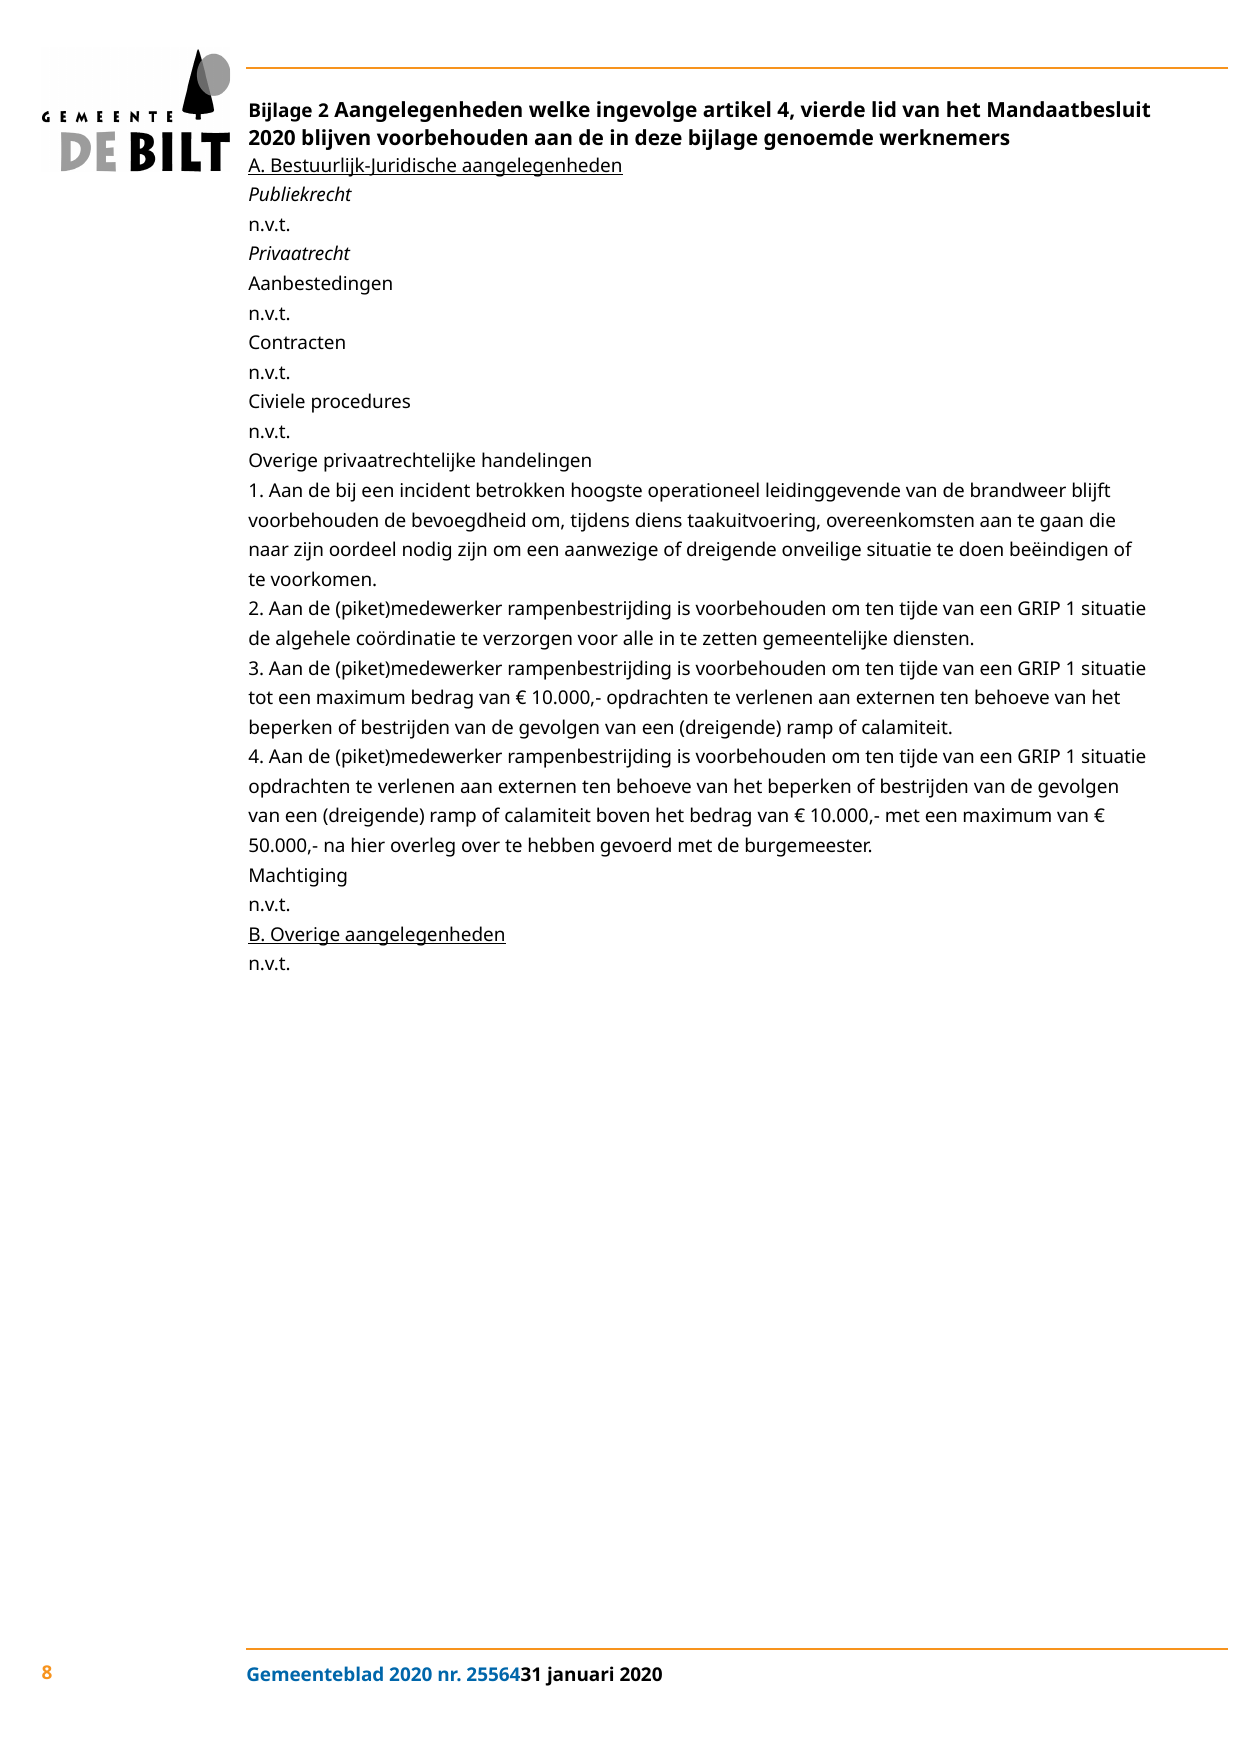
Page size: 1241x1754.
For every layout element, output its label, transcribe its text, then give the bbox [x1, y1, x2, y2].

text Privaatrecht [248, 241, 1152, 266]
picture [41, 47, 231, 172]
text 3. Aan de (piket)medewerker rampenbestrijding is voorbehouden om ten tijde van een GRIP 1 situatie tot een maximum bedrag van € 10.000,- opdrachten te verlenen aan externen ten behoeve van het beperken of bestrijden van de gevolgen van een (dreigende) ramp of calamiteit. [248, 655, 1152, 739]
text n.v.t. [248, 891, 1152, 917]
text Machtiging [248, 862, 1152, 887]
text n.v.t. [248, 418, 1152, 444]
text Bijlage 2 Aangelegenheden welke ingevolge artikel 4, vierde lid van het Mandaatbesluit 2020 blijven voorbehouden aan de in deze bijlage genoemde werknemers [248, 95, 1152, 152]
text Civiele procedures [248, 388, 1152, 414]
text Aanbestedingen [248, 270, 1152, 296]
text n.v.t. [248, 300, 1152, 325]
text 1. Aan de bij een incident betrokken hoogste operationeel leidinggevende van de brandweer blijft voorbehouden de bevoegdheid om, tijdens diens taakuitvoering, overeenkomsten aan te gaan die naar zijn oordeel nodig zijn om een aanwezige of dreigende onveilige situatie te doen beëindigen of te voorkomen. [248, 477, 1152, 592]
text 2. Aan de (piket)medewerker rampenbestrijding is voorbehouden om ten tijde van een GRIP 1 situatie de algehele coördinatie te verzorgen voor alle in te zetten gemeentelijke diensten. [248, 596, 1152, 651]
text Contracten [248, 329, 1152, 355]
text Publiekrecht [248, 181, 1152, 207]
text Overige privaatrechtelijke handelingen [248, 448, 1152, 473]
text A. Bestuurlijk-Juridische aangelegenheden [248, 152, 1152, 177]
text 4. Aan de (piket)medewerker rampenbestrijding is voorbehouden om ten tijde van een GRIP 1 situatie opdrachten te verlenen aan externen ten behoeve van het beperken of bestrijden van de gevolgen van een (dreigende) ramp of calamiteit boven het bedrag van € 10.000,- met een maximum van € 50.000,- na hier overleg over te hebben gevoerd met de burgemeester. [248, 743, 1152, 858]
text B. Overige aangelegenheden [248, 921, 1152, 947]
text n.v.t. [248, 951, 1152, 976]
text n.v.t. [248, 211, 1152, 237]
text n.v.t. [248, 359, 1152, 384]
